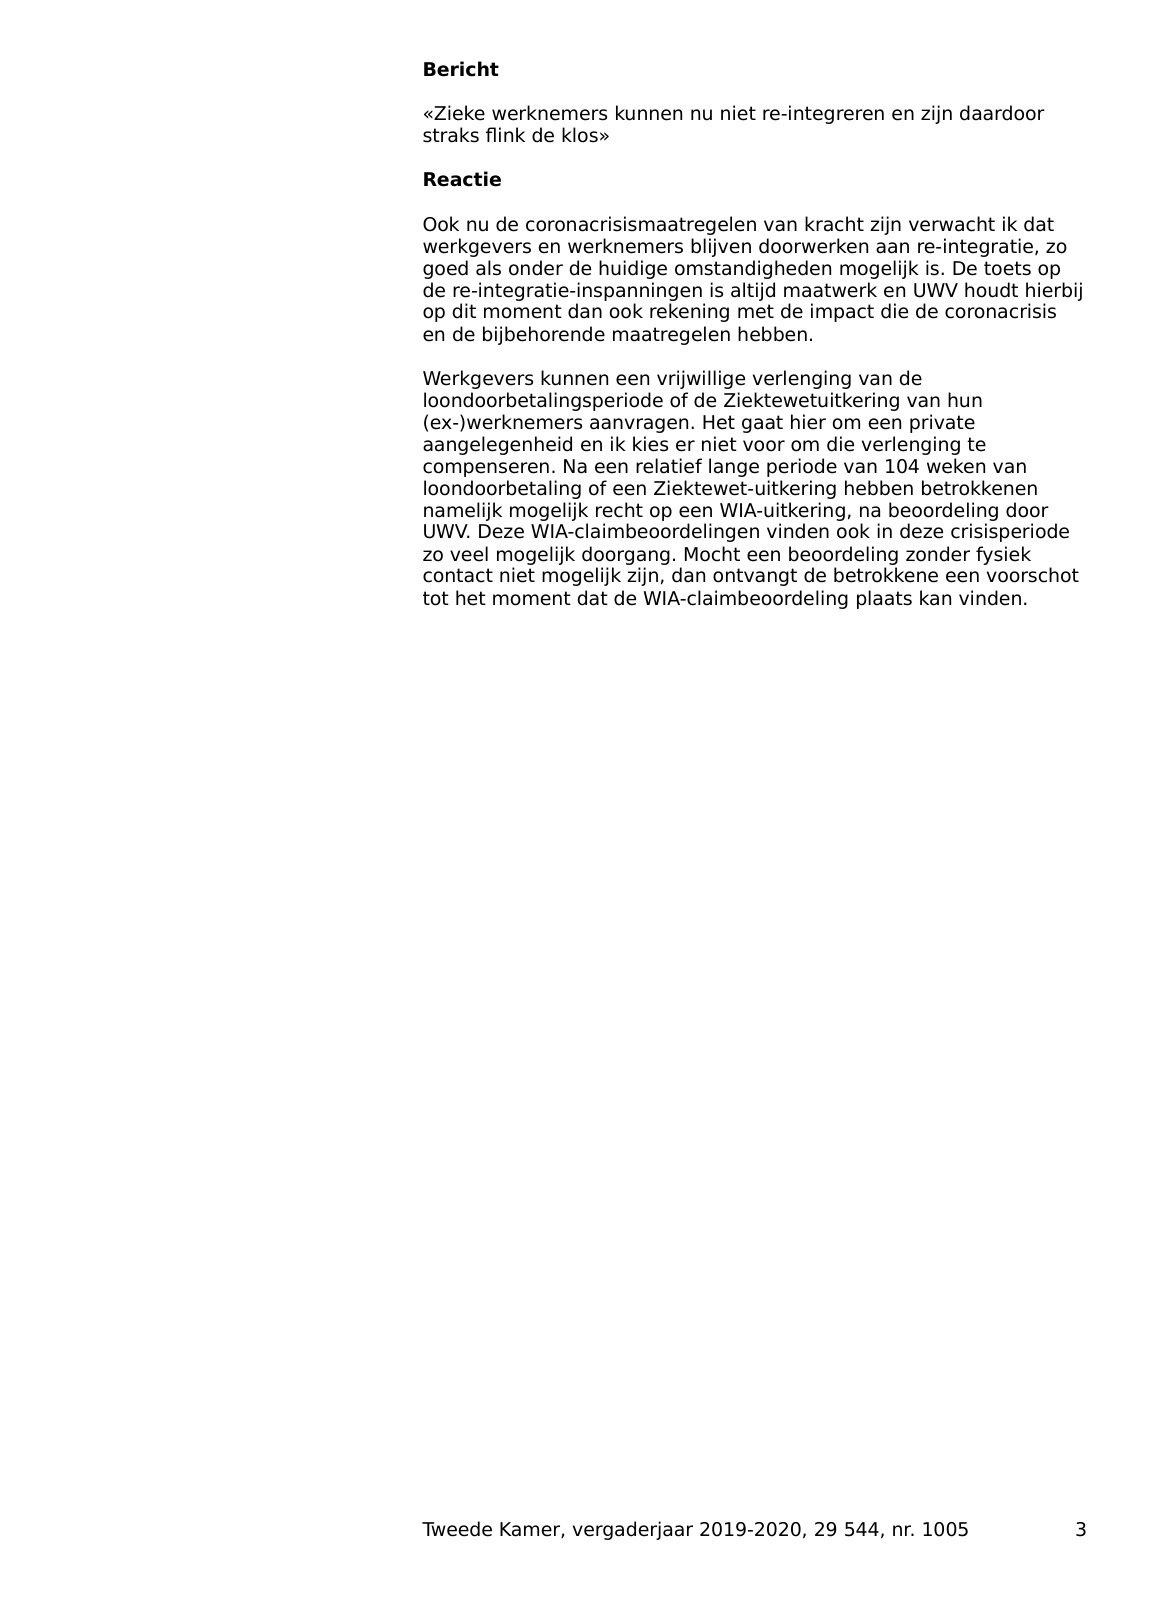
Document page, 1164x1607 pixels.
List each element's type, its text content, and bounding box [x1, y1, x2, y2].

text Ook nu de coronacrisismaatregelen van kracht zijn verwacht ik dat werkgevers en werknemers blijven doorwerken aan re-integratie, zo goed als onder de huidige omstandigheden mogelijk is. De toets op de re-integratie-inspanningen is altijd maatwerk en UWV houdt hierbij op dit moment dan ook rekening met de impact die de coronacrisis en de bijbehorende maatregelen hebben. [422, 213, 1087, 345]
subtitle Bericht [422, 59, 1087, 81]
text «Zieke werknemers kunnen nu niet re-integreren en zijn daardoor straks flink de klos» [422, 103, 1087, 147]
subtitle Reactie [422, 169, 1087, 191]
text Werkgevers kunnen een vrijwillige verlenging van de loondoorbetalingsperiode of de Ziektewetuitkering van hun (ex-)werknemers aanvragen. Het gaat hier om een private aangelegenheid en ik kies er niet voor om die verlenging te compenseren. Na een relatief lange periode van 104 weken van loondoorbetaling of een Ziektewet-uitkering hebben betrokkenen namelijk mogelijk recht op een WIA-uitkering, na beoordeling door UWV. Deze WIA-claimbeoordelingen vinden ook in deze crisisperiode zo veel mogelijk doorgang. Mocht een beoordeling zonder fysiek contact niet mogelijk zijn, dan ontvangt de betrokkene een voorschot tot het moment dat de WIA-claimbeoordeling plaats kan vinden. [422, 368, 1087, 609]
